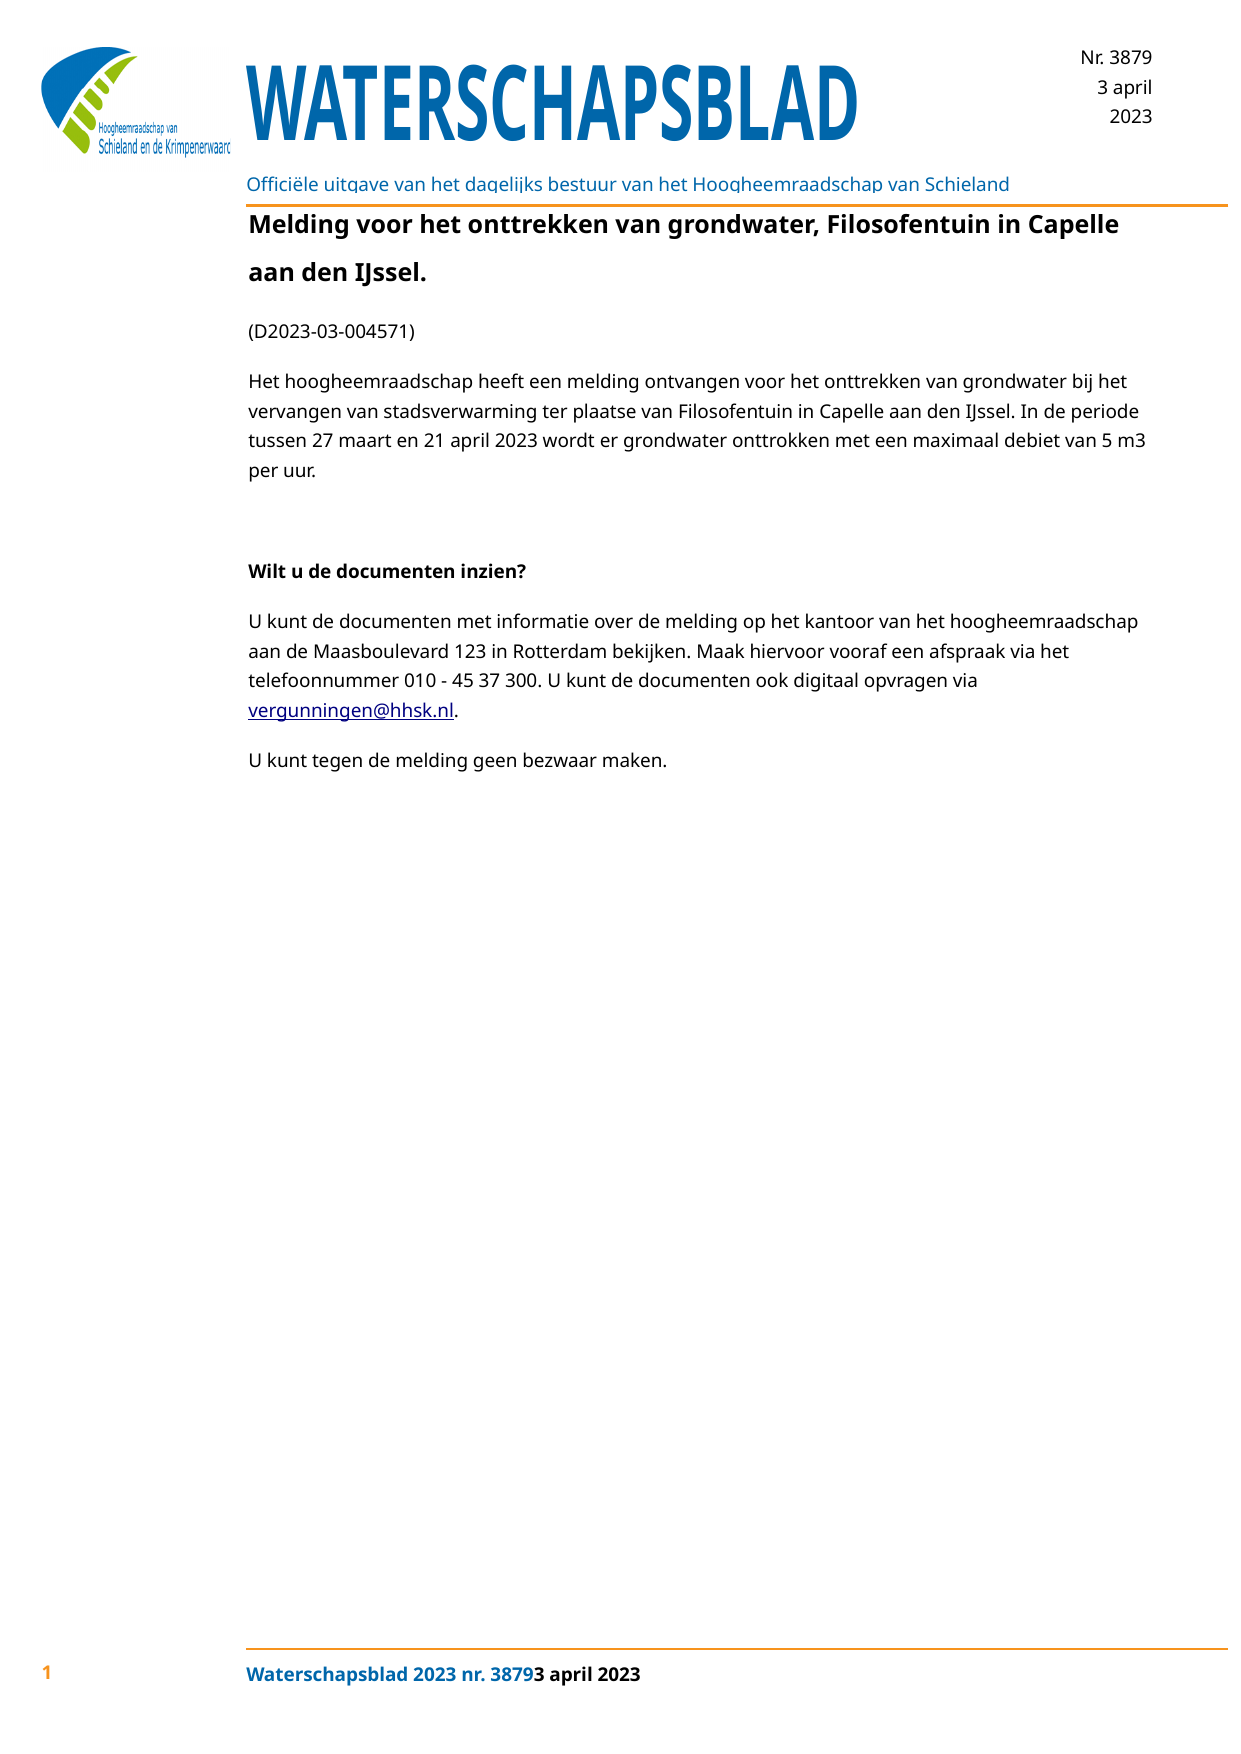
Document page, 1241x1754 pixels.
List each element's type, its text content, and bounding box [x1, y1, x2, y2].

text Melding voor het onttrekken van grondwater, Filosofentuin in Capelle aan den IJssel. [248, 207, 1152, 288]
picture [41, 47, 231, 172]
text Het hoogheemraadschap heeft een melding ontvangen voor het onttrekken van grondwater bij het vervangen van stadsverwarming ter plaatse van Filosofentuin in Capelle aan den IJssel. In de periode tussen 27 maart en 21 april 2023 wordt er grondwater onttrokken met een maximaal debiet van 5 m3 per uur. [248, 368, 1152, 483]
text U kunt de documenten met informatie over de melding op het kantoor van het hoogheemraadschap aan de Maasboulevard 123 in Rotterdam bekijken. Maak hiervoor vooraf een afspraak via het telefoonnummer 010 - 45 37 300. U kunt de documenten ook digitaal opvragen via vergunningen@hhsk.nl. [248, 608, 1152, 723]
text Wilt u de documenten inzien? [248, 558, 1152, 584]
text (D2023-03-004571) [248, 318, 1152, 344]
text U kunt tegen de melding geen bezwaar maken. [248, 747, 1152, 773]
